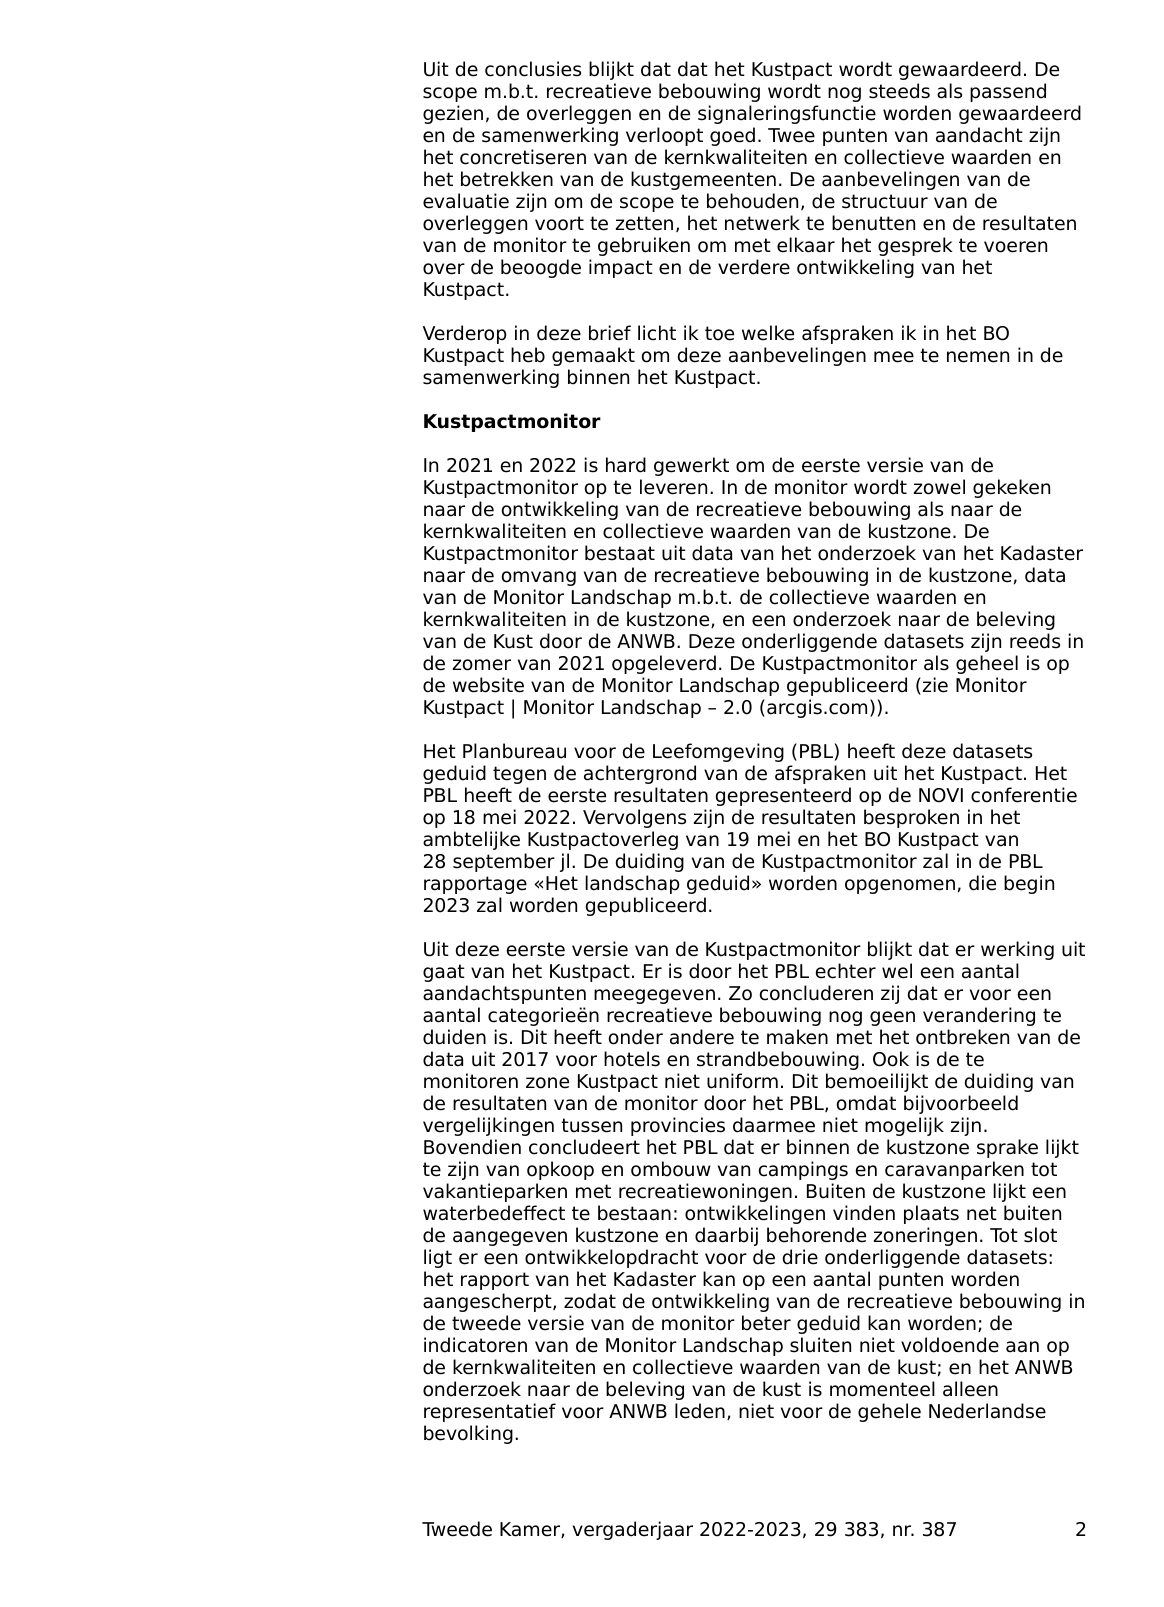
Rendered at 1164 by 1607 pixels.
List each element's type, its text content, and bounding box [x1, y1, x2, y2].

subtitle Kustpactmonitor [422, 411, 1087, 433]
text Uit deze eerste versie van de Kustpactmonitor blijkt dat er werking uit gaat van het Kustpact. Er is door het PBL echter wel een aantal aandachtspunten meegegeven. Zo concluderen zij dat er voor een aantal categorieën recreatieve bebouwing nog geen verandering te duiden is. Dit heeft onder andere te maken met het ontbreken van de data uit 2017 voor hotels en strandbebouwing. Ook is de te monitoren zone Kustpact niet uniform. Dit bemoeilijkt de duiding van de resultaten van de monitor door het PBL, omdat bijvoorbeeld vergelijkingen tussen provincies daarmee niet mogelijk zijn. Bovendien concludeert het PBL dat er binnen de kustzone sprake lijkt te zijn van opkoop en ombouw van campings en caravanparken tot vakantieparken met recreatiewoningen. Buiten de kustzone lijkt een waterbedeffect te bestaan: ontwikkelingen vinden plaats net buiten de aangegeven kustzone en daarbij behorende zoneringen. Tot slot ligt er een ontwikkelopdracht voor de drie onderliggende datasets: het rapport van het Kadaster kan op een aantal punten worden aangescherpt, zodat de ontwikkeling van de recreatieve bebouwing in de tweede versie van de monitor beter geduid kan worden; de indicatoren van de Monitor Landschap sluiten niet voldoende aan op de kernkwaliteiten en collectieve waarden van de kust; en het ANWB onderzoek naar de beleving van de kust is momenteel alleen representatief voor ANWB leden, niet voor de gehele Nederlandse bevolking. [422, 939, 1087, 1445]
text In 2021 en 2022 is hard gewerkt om de eerste versie van de Kustpactmonitor op te leveren. In de monitor wordt zowel gekeken naar de ontwikkeling van de recreatieve bebouwing als naar de kernkwaliteiten en collectieve waarden van de kustzone. De Kustpactmonitor bestaat uit data van het onderzoek van het Kadaster naar de omvang van de recreatieve bebouwing in de kustzone, data van de Monitor Landschap m.b.t. de collectieve waarden en kernkwaliteiten in de kustzone, en een onderzoek naar de beleving van de Kust door de ANWB. Deze onderliggende datasets zijn reeds in de zomer van 2021 opgeleverd. De Kustpactmonitor als geheel is op de website van de Monitor Landschap gepubliceerd (zie Monitor Kustpact | Monitor Landschap – 2.0 (arcgis.com)). [422, 455, 1087, 719]
text Het Planbureau voor de Leefomgeving (PBL) heeft deze datasets geduid tegen de achtergrond van de afspraken uit het Kustpact. Het PBL heeft de eerste resultaten gepresenteerd op de NOVI conferentie op 18 mei 2022. Vervolgens zijn de resultaten besproken in het ambtelijke Kustpactoverleg van 19 mei en het BO Kustpact van 28 september jl. De duiding van de Kustpactmonitor zal in de PBL rapportage «Het landschap geduid» worden opgenomen, die begin 2023 zal worden gepubliceerd. [422, 741, 1087, 917]
text Verderop in deze brief licht ik toe welke afspraken ik in het BO Kustpact heb gemaakt om deze aanbevelingen mee te nemen in de samenwerking binnen het Kustpact. [422, 323, 1087, 389]
text Uit de conclusies blijkt dat dat het Kustpact wordt gewaardeerd. De scope m.b.t. recreatieve bebouwing wordt nog steeds als passend gezien, de overleggen en de signaleringsfunctie worden gewaardeerd en de samenwerking verloopt goed. Twee punten van aandacht zijn het concretiseren van de kernkwaliteiten en collectieve waarden en het betrekken van de kustgemeenten. De aanbevelingen van de evaluatie zijn om de scope te behouden, de structuur van de overleggen voort te zetten, het netwerk te benutten en de resultaten van de monitor te gebruiken om met elkaar het gesprek te voeren over de beoogde impact en de verdere ontwikkeling van het Kustpact. [422, 59, 1087, 301]
